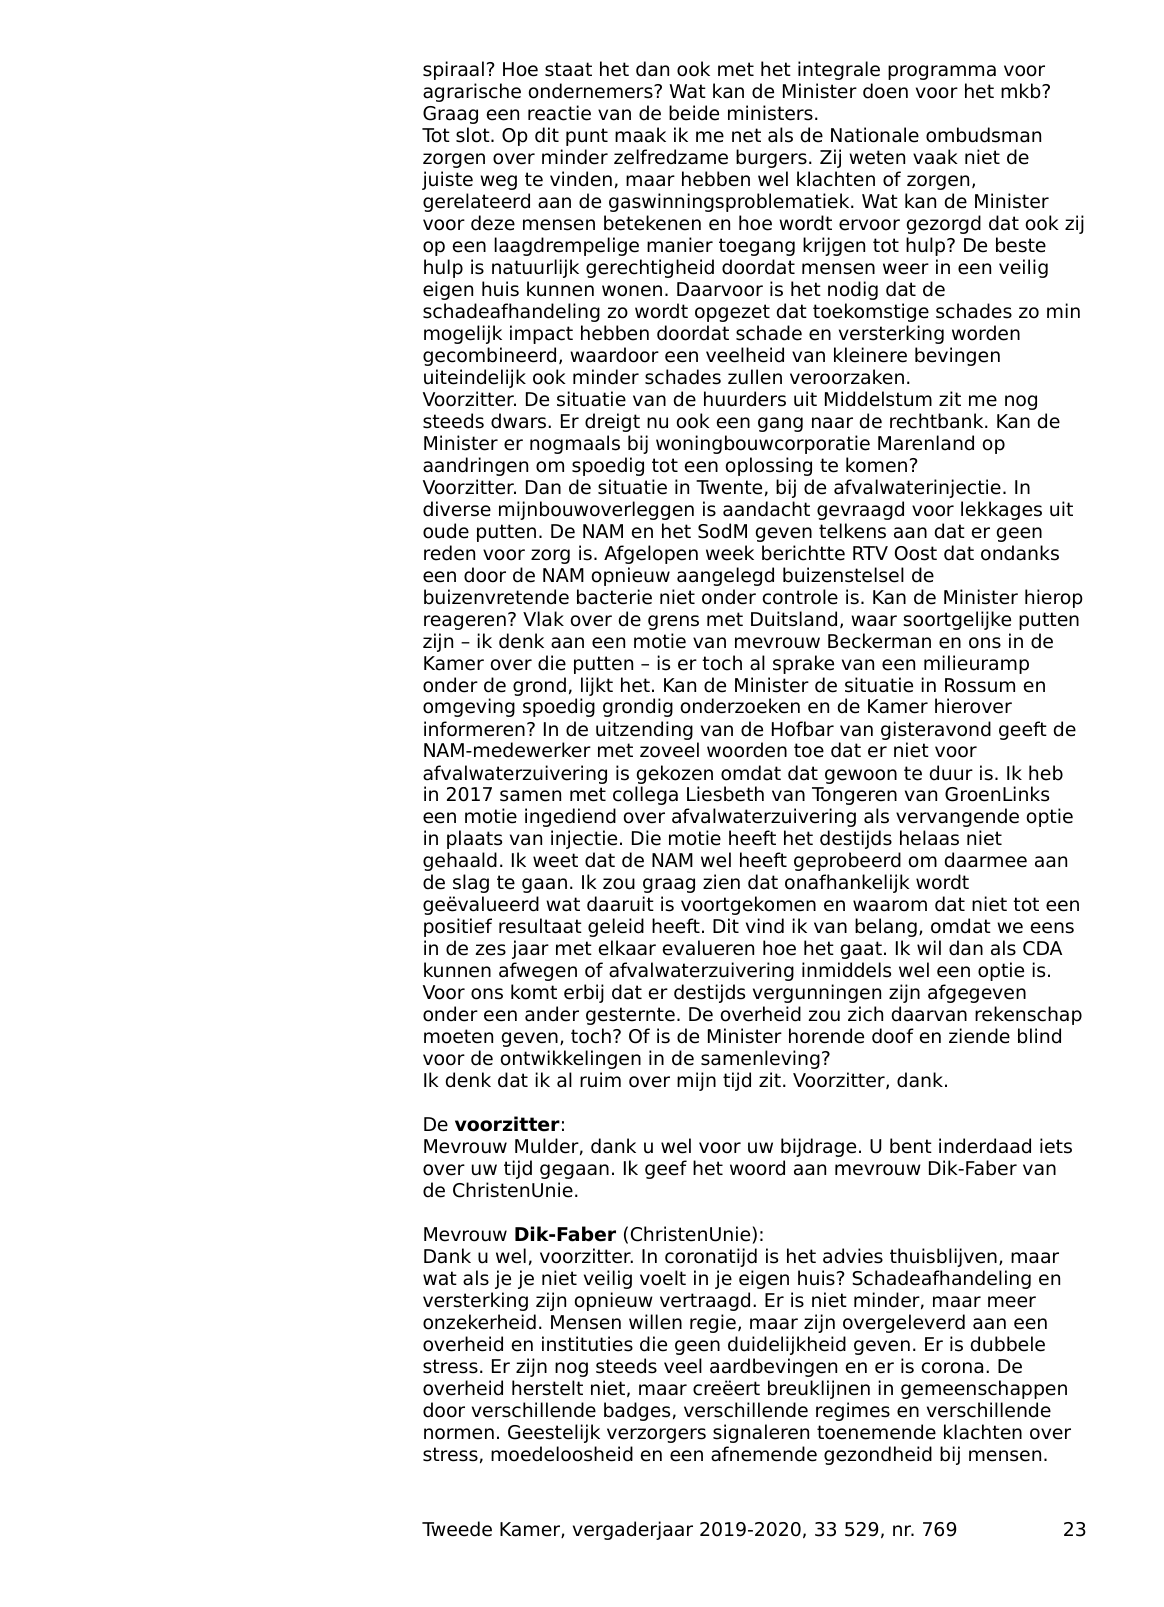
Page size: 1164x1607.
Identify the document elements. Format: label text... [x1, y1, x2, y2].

text Mevrouw Mulder, dank u wel voor uw bijdrage. U bent inderdaad iets over uw tijd gegaan. Ik geef het woord aan mevrouw Dik-Faber van de ChristenUnie. [422, 1136, 1087, 1202]
text Dank u wel, voorzitter. In coronatijd is het advies thuisblijven, maar wat als je je niet veilig voelt in je eigen huis? Schadeafhandeling en versterking zijn opnieuw vertraagd. Er is niet minder, maar meer onzekerheid. Mensen willen regie, maar zijn overgeleverd aan een overheid en instituties die geen duidelijkheid geven. Er is dubbele stress. Er zijn nog steeds veel aardbevingen en er is corona. De overheid herstelt niet, maar creëert breuklijnen in gemeenschappen door verschillende badges, verschillende regimes en verschillende normen. Geestelijk verzorgers signaleren toenemende klachten over stress, moedeloosheid en een afnemende gezondheid bij mensen. [422, 1246, 1087, 1466]
text Ik denk dat ik al ruim over mijn tijd zit. Voorzitter, dank. [422, 1070, 1087, 1092]
text Mevrouw Dik-Faber (ChristenUnie): [422, 1224, 1087, 1246]
text Tot slot. Op dit punt maak ik me net als de Nationale ombudsman zorgen over minder zelfredzame burgers. Zij weten vaak niet de juiste weg te vinden, maar hebben wel klachten of zorgen, gerelateerd aan de gaswinningsproblematiek. Wat kan de Minister voor deze mensen betekenen en hoe wordt ervoor gezorgd dat ook zij op een laagdrempelige manier toegang krijgen tot hulp? De beste hulp is natuurlijk gerechtigheid doordat mensen weer in een veilig eigen huis kunnen wonen. Daarvoor is het nodig dat de schadeafhandeling zo wordt opgezet dat toekomstige schades zo min mogelijk impact hebben doordat schade en versterking worden gecombineerd, waardoor een veelheid van kleinere bevingen uiteindelijk ook minder schades zullen veroorzaken. [422, 125, 1087, 389]
text Voorzitter. Dan de situatie in Twente, bij de afvalwaterinjectie. In diverse mijnbouwoverleggen is aandacht gevraagd voor lekkages uit oude putten. De NAM en het SodM geven telkens aan dat er geen reden voor zorg is. Afgelopen week berichtte RTV Oost dat ondanks een door de NAM opnieuw aangelegd buizenstelsel de buizenvretende bacterie niet onder controle is. Kan de Minister hierop reageren? Vlak over de grens met Duitsland, waar soortgelijke putten zijn – ik denk aan een motie van mevrouw Beckerman en ons in de Kamer over die putten – is er toch al sprake van een milieuramp onder de grond, lijkt het. Kan de Minister de situatie in Rossum en omgeving spoedig grondig onderzoeken en de Kamer hierover informeren? In de uitzending van de Hofbar van gisteravond geeft de NAM-medewerker met zoveel woorden toe dat er niet voor afvalwaterzuivering is gekozen omdat dat gewoon te duur is. Ik heb in 2017 samen met collega Liesbeth van Tongeren van GroenLinks een motie ingediend over afvalwaterzuivering als vervangende optie in plaats van injectie. Die motie heeft het destijds helaas niet gehaald. Ik weet dat de NAM wel heeft geprobeerd om daarmee aan de slag te gaan. Ik zou graag zien dat onafhankelijk wordt geëvalueerd wat daaruit is voortgekomen en waarom dat niet tot een positief resultaat geleid heeft. Dit vind ik van belang, omdat we eens in de zes jaar met elkaar evalueren hoe het gaat. Ik wil dan als CDA kunnen afwegen of afvalwaterzuivering inmiddels wel een optie is. Voor ons komt erbij dat er destijds vergunningen zijn afgegeven onder een ander gesternte. De overheid zou zich daarvan rekenschap moeten geven, toch? Of is de Minister horende doof en ziende blind voor de ontwikkelingen in de samenleving? [422, 477, 1087, 1070]
text De voorzitter: [422, 1114, 1087, 1136]
text spiraal? Hoe staat het dan ook met het integrale programma voor agrarische ondernemers? Wat kan de Minister doen voor het mkb? Graag een reactie van de beide ministers. [422, 59, 1087, 125]
text Voorzitter. De situatie van de huurders uit Middelstum zit me nog steeds dwars. Er dreigt nu ook een gang naar de rechtbank. Kan de Minister er nogmaals bij woningbouwcorporatie Marenland op aandringen om spoedig tot een oplossing te komen? [422, 389, 1087, 477]
